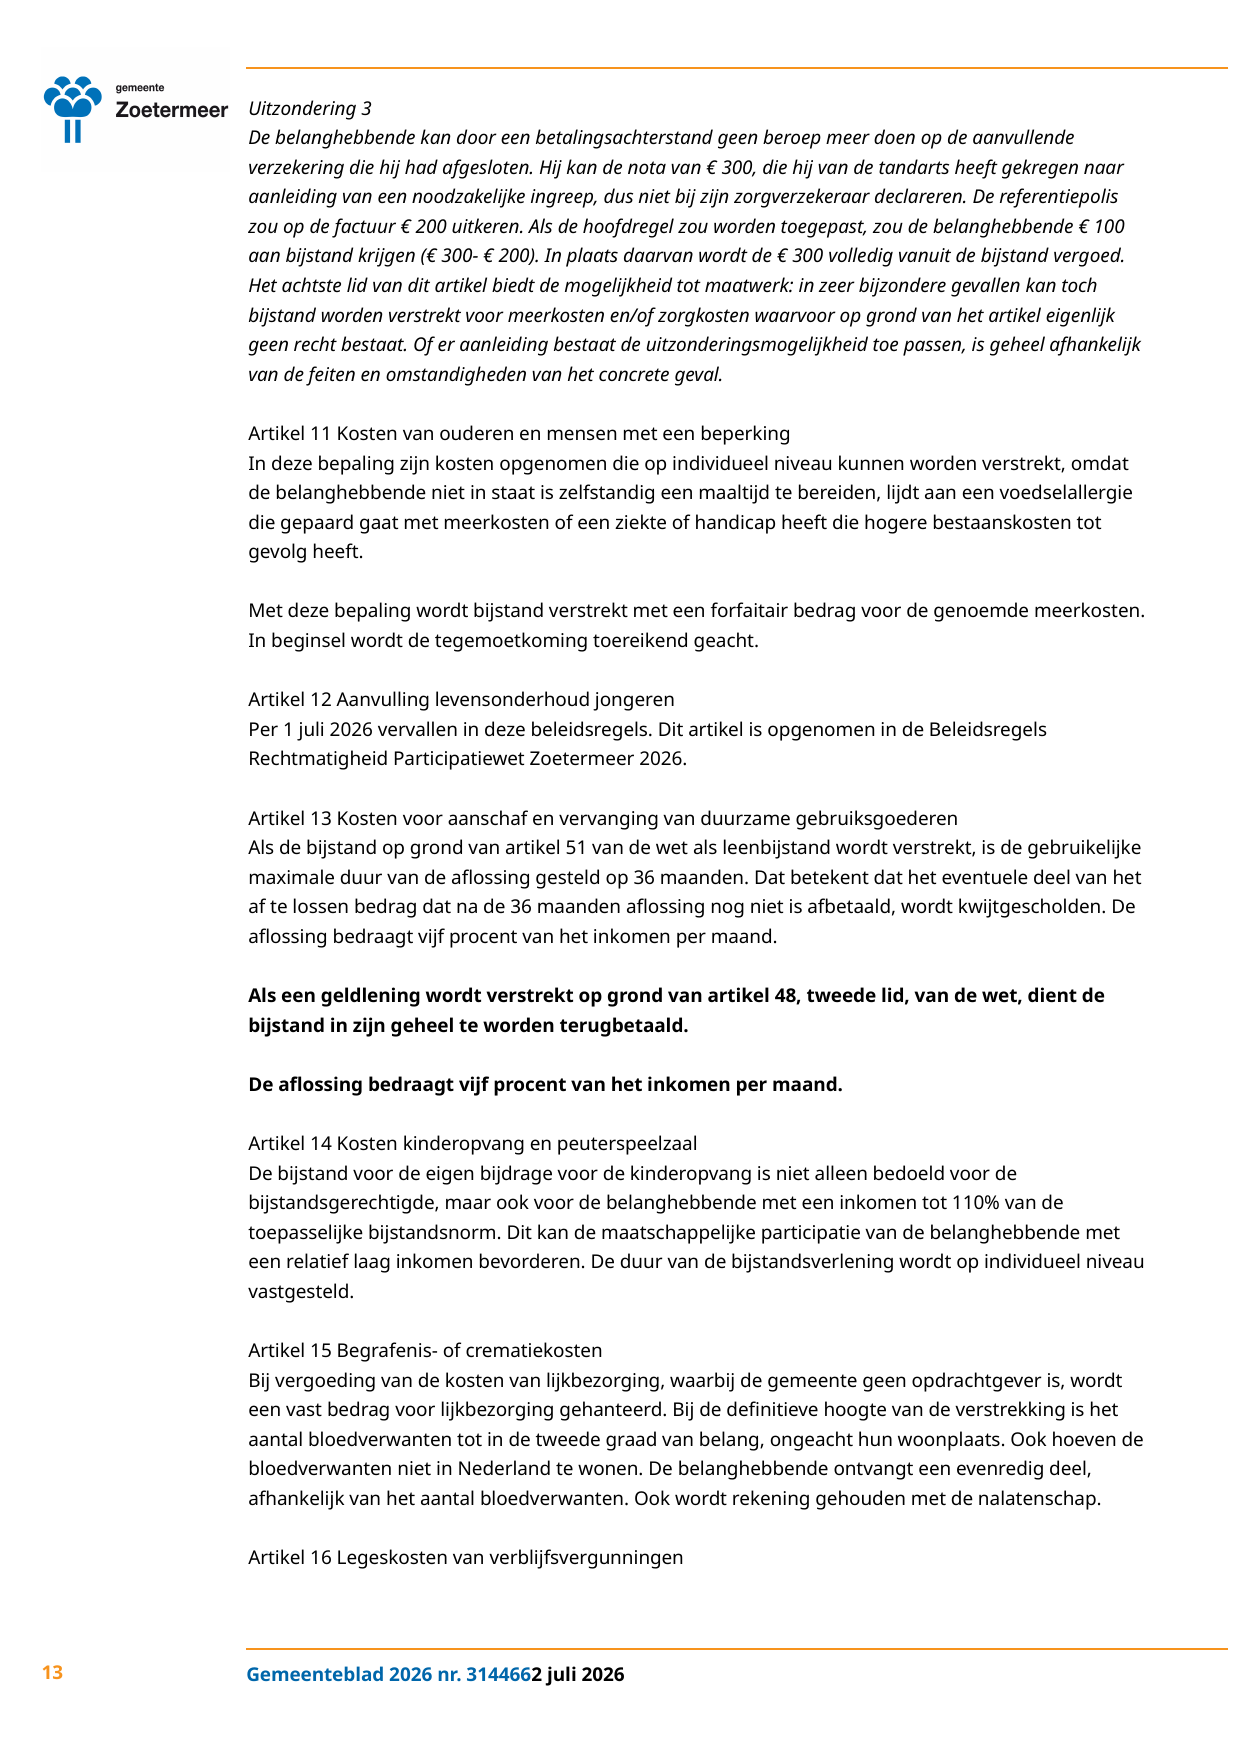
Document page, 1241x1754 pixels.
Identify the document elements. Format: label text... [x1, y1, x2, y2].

text Artikel 13 Kosten voor aanschaf en vervanging van duurzame gebruiksgoederen [248, 805, 1152, 831]
text Als een geldlening wordt verstrekt op grond van artikel 48, tweede lid, van de wet, dient de bijstand in zijn geheel te worden terugbetaald. [248, 982, 1152, 1038]
text De belanghebbende kan door een betalingsachterstand geen beroep meer doen op de aanvullende verzekering die hij had afgesloten. Hij kan de nota van € 300, die hij van de tandarts heeft gekregen naar aanleiding van een noodzakelijke ingreep, dus niet bij zijn zorgverzekeraar declareren. De referentiepolis zou op de factuur € 200 uitkeren. Als de hoofdregel zou worden toegepast, zou de belanghebbende € 100 aan bijstand krijgen (€ 300- € 200). In plaats daarvan wordt de € 300 volledig vanuit de bijstand vergoed. Het achtste lid van dit artikel biedt de mogelijkheid tot maatwerk: in zeer bijzondere gevallen kan toch bijstand worden verstrekt voor meerkosten en/of zorgkosten waarvoor op grond van het artikel eigenlijk geen recht bestaat. Of er aanleiding bestaat de uitzonderingsmogelijkheid toe passen, is geheel afhankelijk van de feiten en omstandigheden van het concrete geval. [248, 124, 1152, 387]
text Artikel 12 Aanvulling levensonderhoud jongeren [248, 686, 1152, 712]
picture [41, 47, 231, 172]
text Artikel 11 Kosten van ouderen en mensen met een beperking [248, 420, 1152, 446]
text De bijstand voor de eigen bijdrage voor de kinderopvang is niet alleen bedoeld voor de bijstandsgerechtigde, maar ook voor de belanghebbende met een inkomen tot 110% van de toepasselijke bijstandsnorm. Dit kan de maatschappelijke participatie van de belanghebbende met een relatief laag inkomen bevorderen. De duur van de bijstandsverlening wordt op individueel niveau vastgesteld. [248, 1160, 1152, 1304]
text De aflossing bedraagt vijf procent van het inkomen per maand. [248, 1071, 1152, 1097]
text Als de bijstand op grond van artikel 51 van de wet als leenbijstand wordt verstrekt, is de gebruikelijke maximale duur van de aflossing gesteld op 36 maanden. Dat betekent dat het eventuele deel van het af te lossen bedrag dat na de 36 maanden aflossing nog niet is afbetaald, wordt kwijtgescholden. De aflossing bedraagt vijf procent van het inkomen per maand. [248, 834, 1152, 949]
text In deze bepaling zijn kosten opgenomen die op individueel niveau kunnen worden verstrekt, omdat de belanghebbende niet in staat is zelfstandig een maaltijd te bereiden, lijdt aan een voedselallergie die gepaard gaat met meerkosten of een ziekte of handicap heeft die hogere bestaanskosten tot gevolg heeft. [248, 450, 1152, 564]
text Uitzondering 3 [248, 95, 1152, 121]
text Bij vergoeding van de kosten van lijkbezorging, waarbij de gemeente geen opdrachtgever is, wordt een vast bedrag voor lijkbezorging gehanteerd. Bij de definitieve hoogte van de verstrekking is het aantal bloedverwanten tot in de tweede graad van belang, ongeacht hun woonplaats. Ook hoeven de bloedverwanten niet in Nederland te wonen. De belanghebbende ontvangt een evenredig deel, afhankelijk van het aantal bloedverwanten. Ook wordt rekening gehouden met de nalatenschap. [248, 1367, 1152, 1511]
text Per 1 juli 2026 vervallen in deze beleidsregels. Dit artikel is opgenomen in de Beleidsregels Rechtmatigheid Participatiewet Zoetermeer 2026. [248, 716, 1152, 771]
text Artikel 16 Legeskosten van verblijfsvergunningen [248, 1544, 1152, 1570]
text Met deze bepaling wordt bijstand verstrekt met een forfaitair bedrag voor de genoemde meerkosten. In beginsel wordt de tegemoetkoming toereikend geacht. [248, 598, 1152, 653]
text Artikel 14 Kosten kinderopvang en peuterspeelzaal [248, 1130, 1152, 1156]
text Artikel 15 Begrafenis- of crematiekosten [248, 1337, 1152, 1363]
